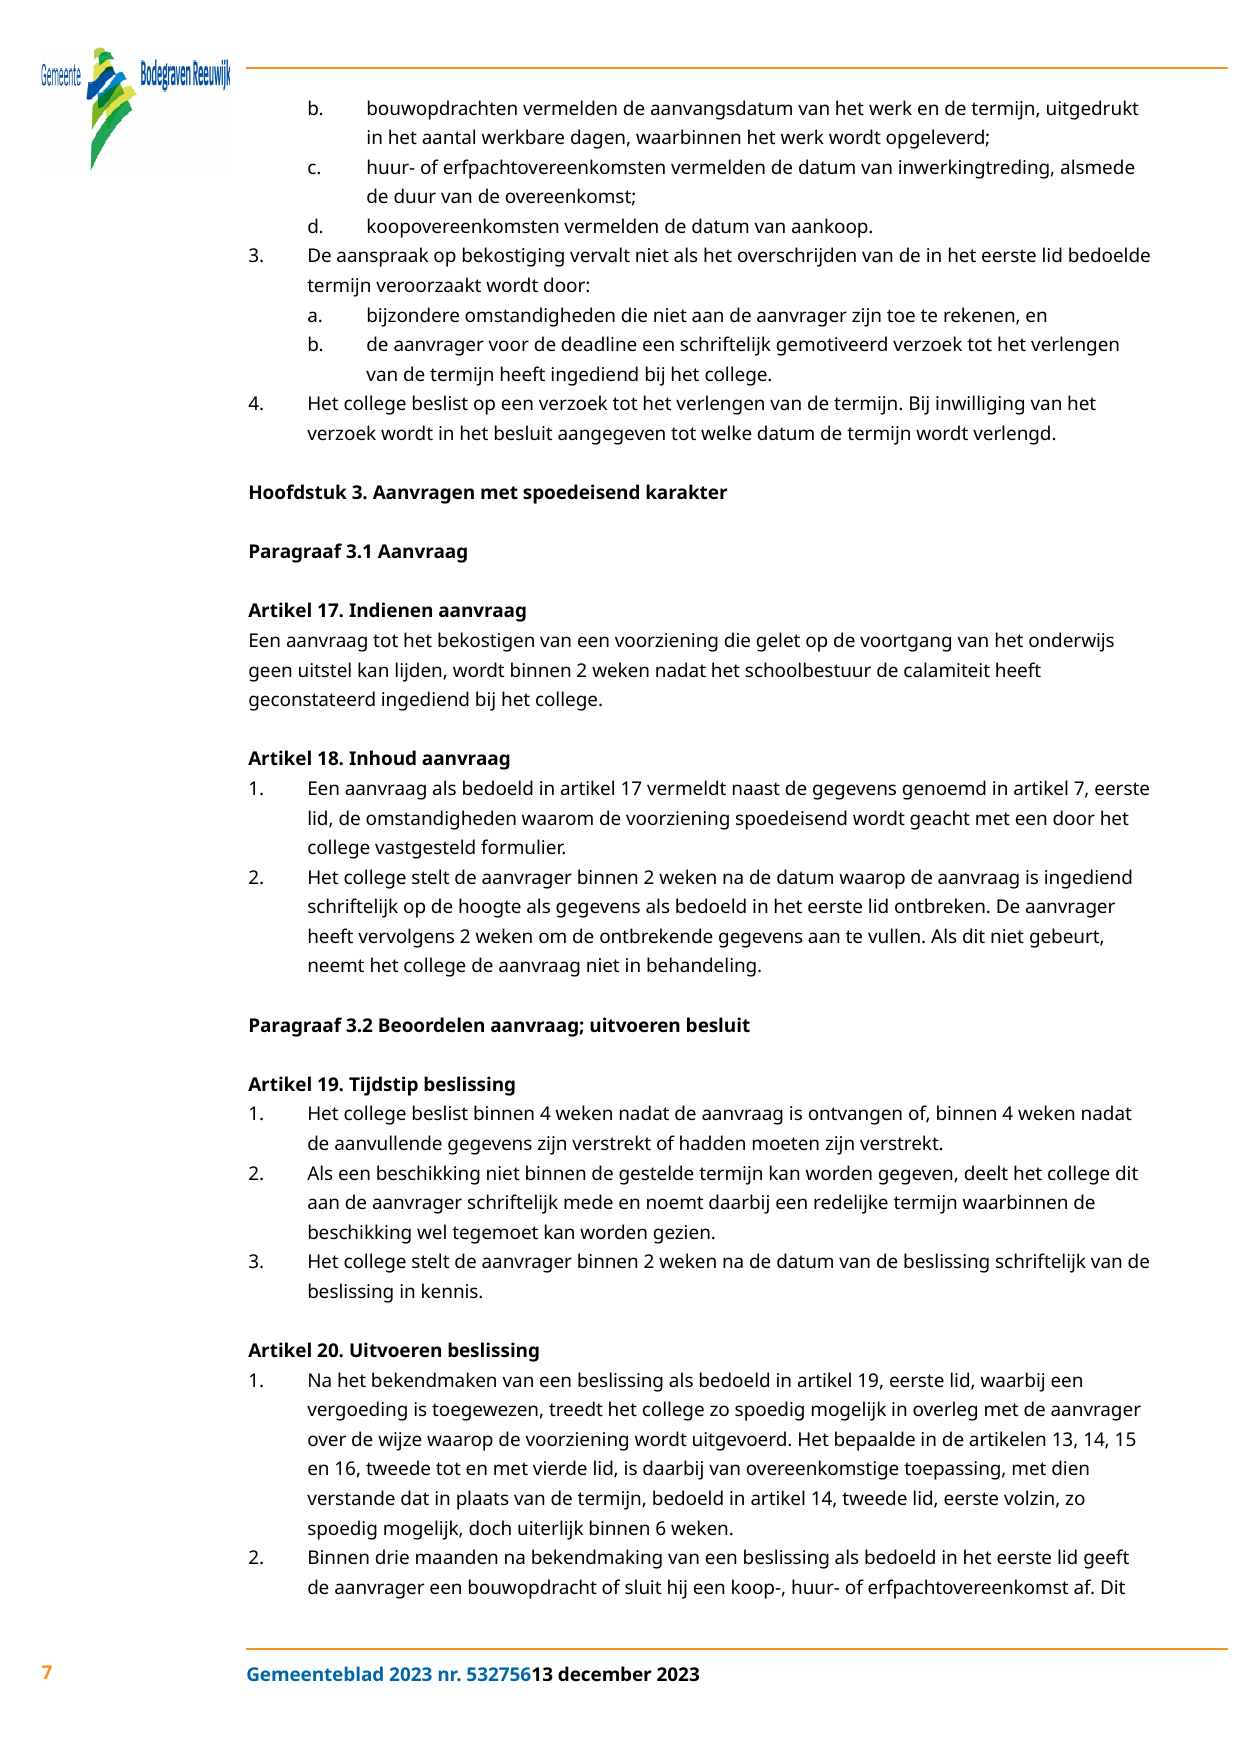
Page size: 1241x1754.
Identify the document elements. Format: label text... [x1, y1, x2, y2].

text Een aanvraag tot het bekostigen van een voorziening die gelet op de voortgang van het onderwijs geen uitstel kan lijden, wordt binnen 2 weken nadat het schoolbestuur de calamiteit heeft geconstateerd ingediend bij het college. [248, 627, 1152, 712]
text Artikel 20. Uitvoeren beslissing [248, 1337, 1152, 1363]
text Artikel 18. Inhoud aanvraag [248, 746, 1152, 771]
text Artikel 17. Indienen aanvraag [248, 598, 1152, 623]
list bijzondere omstandigheden die niet aan de aanvrager zijn toe te rekenen, en [307, 302, 1152, 328]
text Artikel 19. Tijdstip beslissing [248, 1071, 1152, 1097]
list Het college beslist op een verzoek tot het verlengen van de termijn. Bij inwilliging van het verzoek wordt in het besluit aangegeven tot welke datum de termijn wordt verlengd. [248, 391, 1152, 446]
list Binnen drie maanden na bekendmaking van een beslissing als bedoeld in het eerste lid geeft de aanvrager een bouwopdracht of sluit hij een koop-, huur- of erfpachtovereenkomst af. Dit [248, 1544, 1152, 1600]
list Het college stelt de aanvrager binnen 2 weken na de datum van de beslissing schriftelijk van de beslissing in kennis. [248, 1248, 1152, 1304]
list Het college beslist binnen 4 weken nadat de aanvraag is ontvangen of, binnen 4 weken nadat de aanvullende gegevens zijn verstrekt of hadden moeten zijn verstrekt. [248, 1101, 1152, 1156]
picture [41, 47, 231, 172]
list koopovereenkomsten vermelden de datum van aankoop. [307, 213, 1152, 239]
text Hoofdstuk 3. Aanvragen met spoedeisend karakter [248, 479, 1152, 505]
list Het college stelt de aanvrager binnen 2 weken na de datum waarop de aanvraag is ingediend schriftelijk op de hoogte als gegevens als bedoeld in het eerste lid ontbreken. De aanvrager heeft vervolgens 2 weken om de ontbrekende gegevens aan te vullen. Als dit niet gebeurt, neemt het college de aanvraag niet in behandeling. [248, 864, 1152, 978]
text Paragraaf 3.2 Beoordelen aanvraag; uitvoeren besluit [248, 1012, 1152, 1038]
list De aanspraak op bekostiging vervalt niet als het overschrijden van de in het eerste lid bedoelde termijn veroorzaakt wordt door: [248, 243, 1152, 298]
list Als een beschikking niet binnen de gestelde termijn kan worden gegeven, deelt het college dit aan de aanvrager schriftelijk mede en noemt daarbij een redelijke termijn waarbinnen de beschikking wel tegemoet kan worden gezien. [248, 1160, 1152, 1245]
list de aanvrager voor de deadline een schriftelijk gemotiveerd verzoek tot het verlengen van de termijn heeft ingediend bij het college. [307, 331, 1152, 387]
list bouwopdrachten vermelden de aanvangsdatum van het werk en de termijn, uitgedrukt in het aantal werkbare dagen, waarbinnen het werk wordt opgeleverd; [307, 95, 1152, 150]
text Paragraaf 3.1 Aanvraag [248, 538, 1152, 564]
list Een aanvraag als bedoeld in artikel 17 vermeldt naast de gegevens genoemd in artikel 7, eerste lid, de omstandigheden waarom de voorziening spoedeisend wordt geacht met een door het college vastgesteld formulier. [248, 775, 1152, 860]
list Na het bekendmaken van een beslissing als bedoeld in artikel 19, eerste lid, waarbij een vergoeding is toegewezen, treedt het college zo spoedig mogelijk in overleg met de aanvrager over de wijze waarop de voorziening wordt uitgevoerd. Het bepaalde in de artikelen 13, 14, 15 en 16, tweede tot en met vierde lid, is daarbij van overeenkomstige toepassing, met dien verstande dat in plaats van de termijn, bedoeld in artikel 14, tweede lid, eerste volzin, zo spoedig mogelijk, doch uiterlijk binnen 6 weken. [248, 1367, 1152, 1541]
list huur- of erfpachtovereenkomsten vermelden de datum van inwerkingtreding, alsmede de duur van de overeenkomst; [307, 154, 1152, 209]
